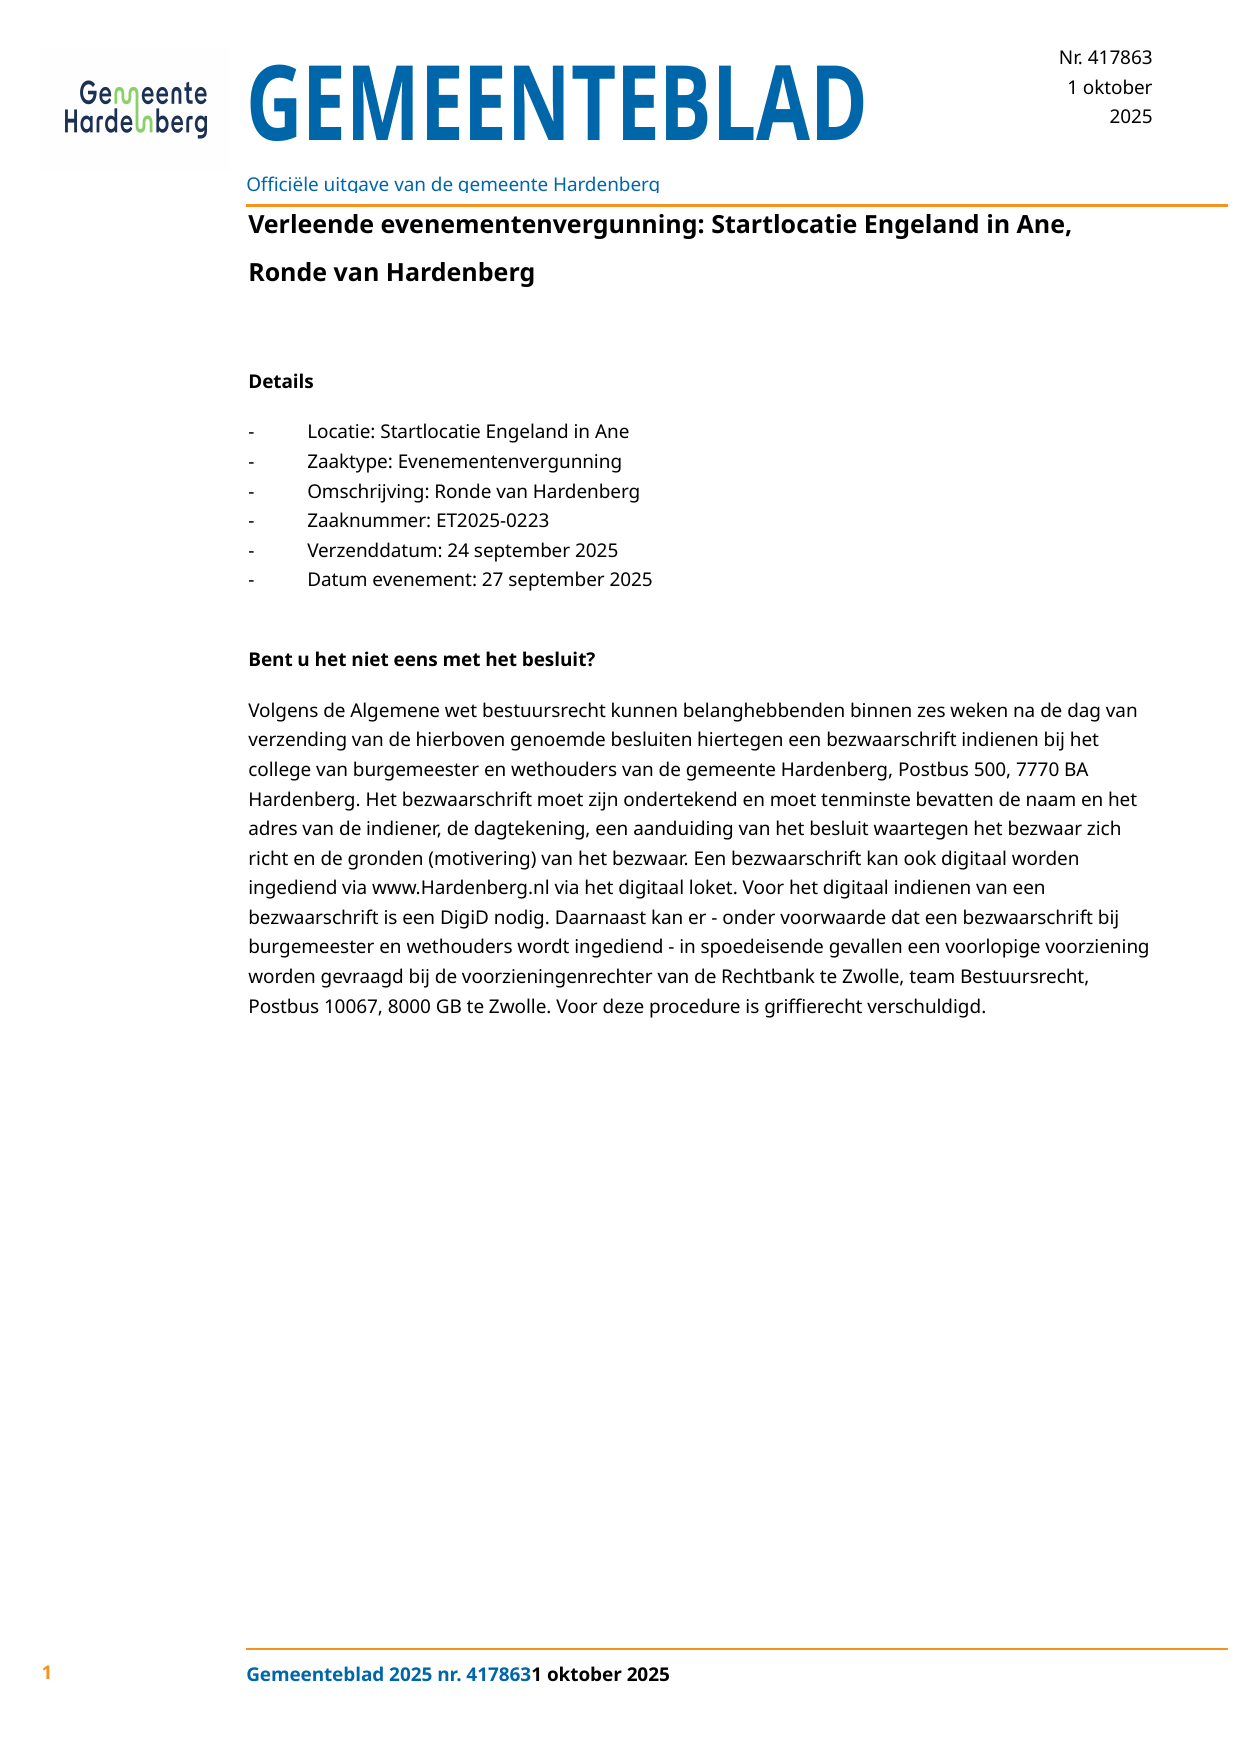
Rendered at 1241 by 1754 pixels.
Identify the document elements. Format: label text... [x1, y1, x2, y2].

list Locatie: Startlocatie Engeland in Ane [248, 419, 1152, 444]
text Bent u het niet eens met het besluit? [248, 647, 1152, 672]
list Datum evenement: 27 september 2025 [248, 567, 1152, 592]
list Zaaktype: Evenementenvergunning [248, 448, 1152, 474]
list Omschrijving: Ronde van Hardenberg [248, 478, 1152, 504]
text Volgens de Algemene wet bestuursrecht kunnen belanghebbenden binnen zes weken na de dag van verzending van de hierboven genoemde besluiten hiertegen een bezwaarschrift indienen bij het college van burgemeester en wethouders van de gemeente Hardenberg, Postbus 500, 7770 BA Hardenberg. Het bezwaarschrift moet zijn ondertekend en moet tenminste bevatten de naam en het adres van de indiener, de dagtekening, een aanduiding van het besluit waartegen het bezwaar zich richt en de gronden (motivering) van het bezwaar. Een bezwaarschrift kan ook digitaal worden ingediend via www.Hardenberg.nl via het digitaal loket. Voor het digitaal indienen van een bezwaarschrift is een DigiD nodig. Daarnaast kan er - onder voorwaarde dat een bezwaarschrift bij burgemeester en wethouders wordt ingediend - in spoedeisende gevallen een voorlopige voorziening worden gevraagd bij de voorzieningenrechter van de Rechtbank te Zwolle, team Bestuursrecht, Postbus 10067, 8000 GB te Zwolle. Voor deze procedure is griffierecht verschuldigd. [248, 697, 1152, 1019]
text Details [248, 368, 1152, 394]
list Verzenddatum: 24 september 2025 [248, 537, 1152, 563]
picture [41, 47, 231, 172]
text Verleende evenementenvergunning: Startlocatie Engeland in Ane, Ronde van Hardenberg [248, 207, 1152, 288]
list Zaaknummer: ET2025-0223 [248, 507, 1152, 533]
